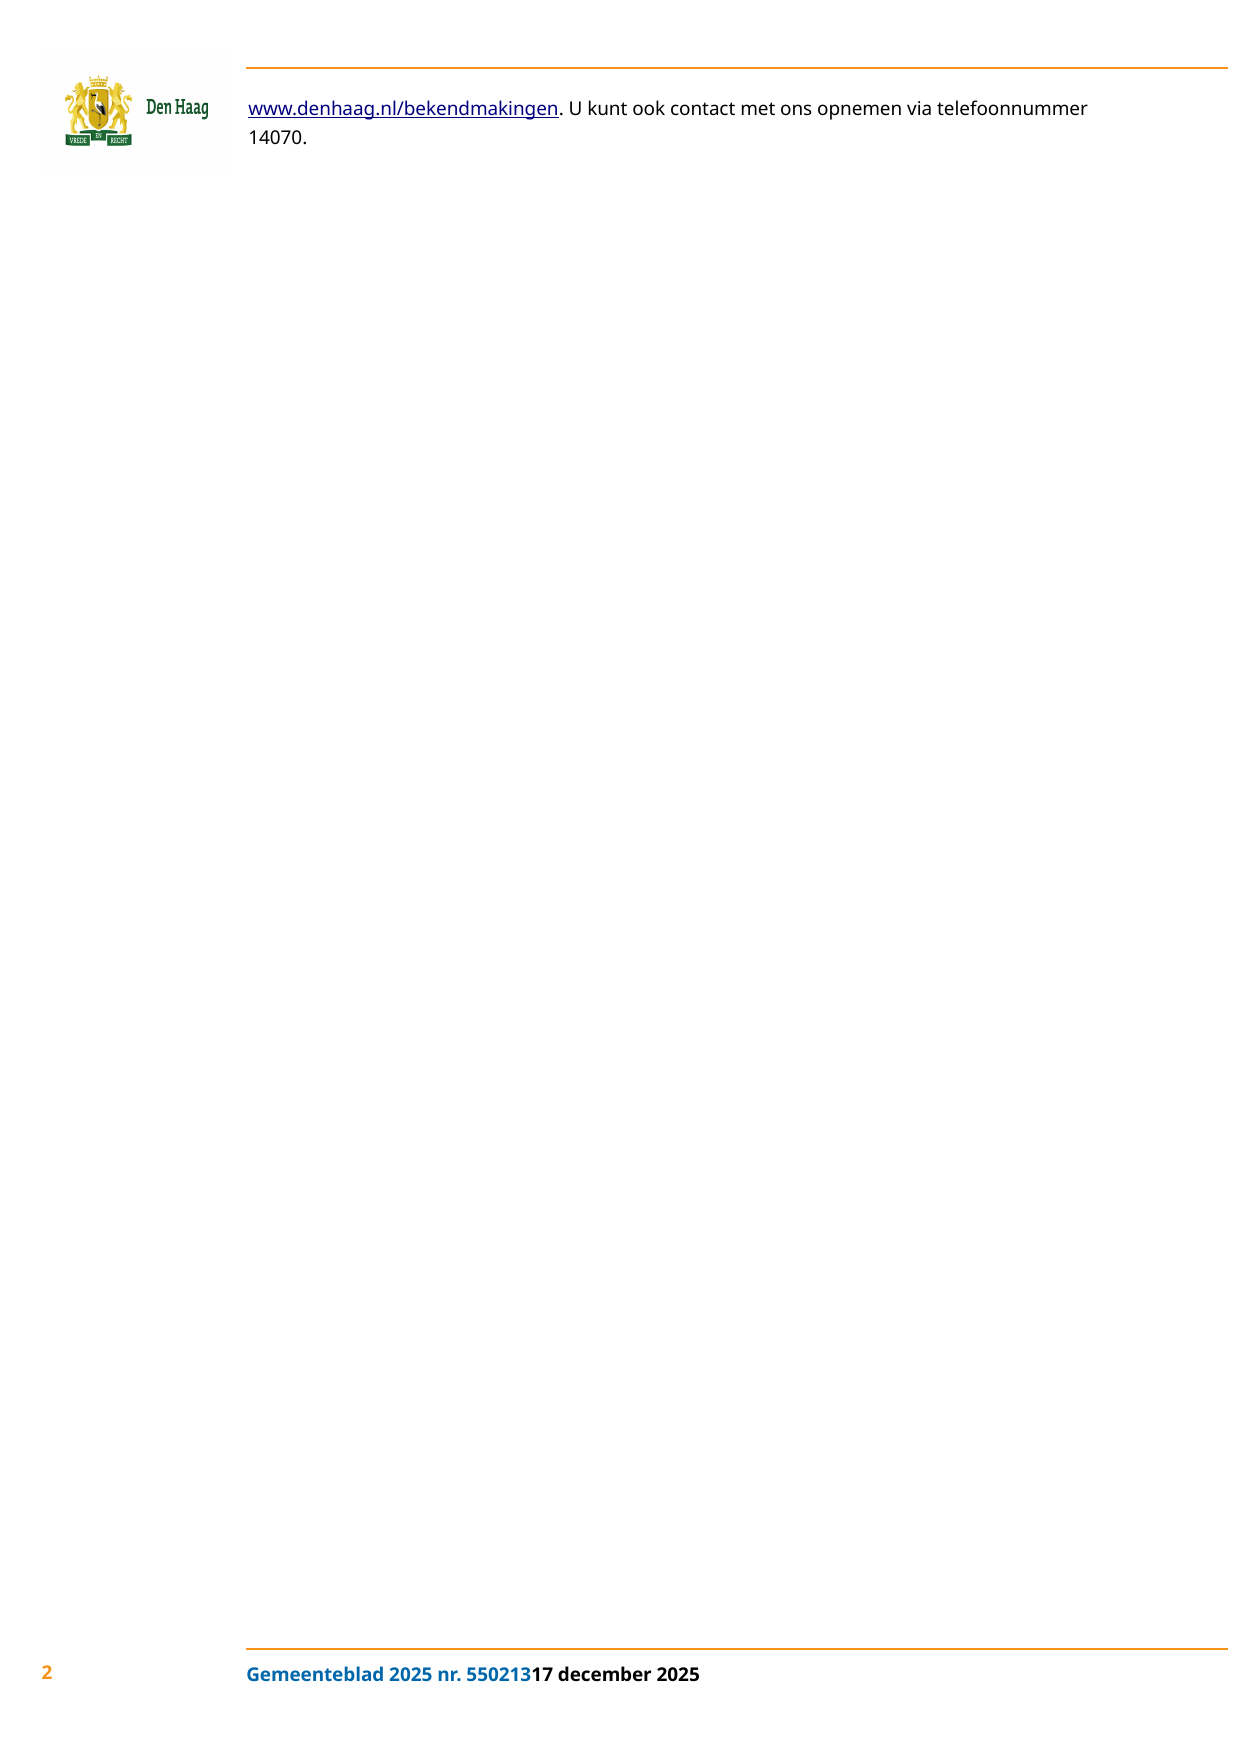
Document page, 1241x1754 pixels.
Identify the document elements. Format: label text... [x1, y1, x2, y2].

picture [41, 47, 231, 172]
text www.denhaag.nl/bekendmakingen. U kunt ook contact met ons opnemen via telefoonnummer 14070. [248, 95, 1152, 150]
